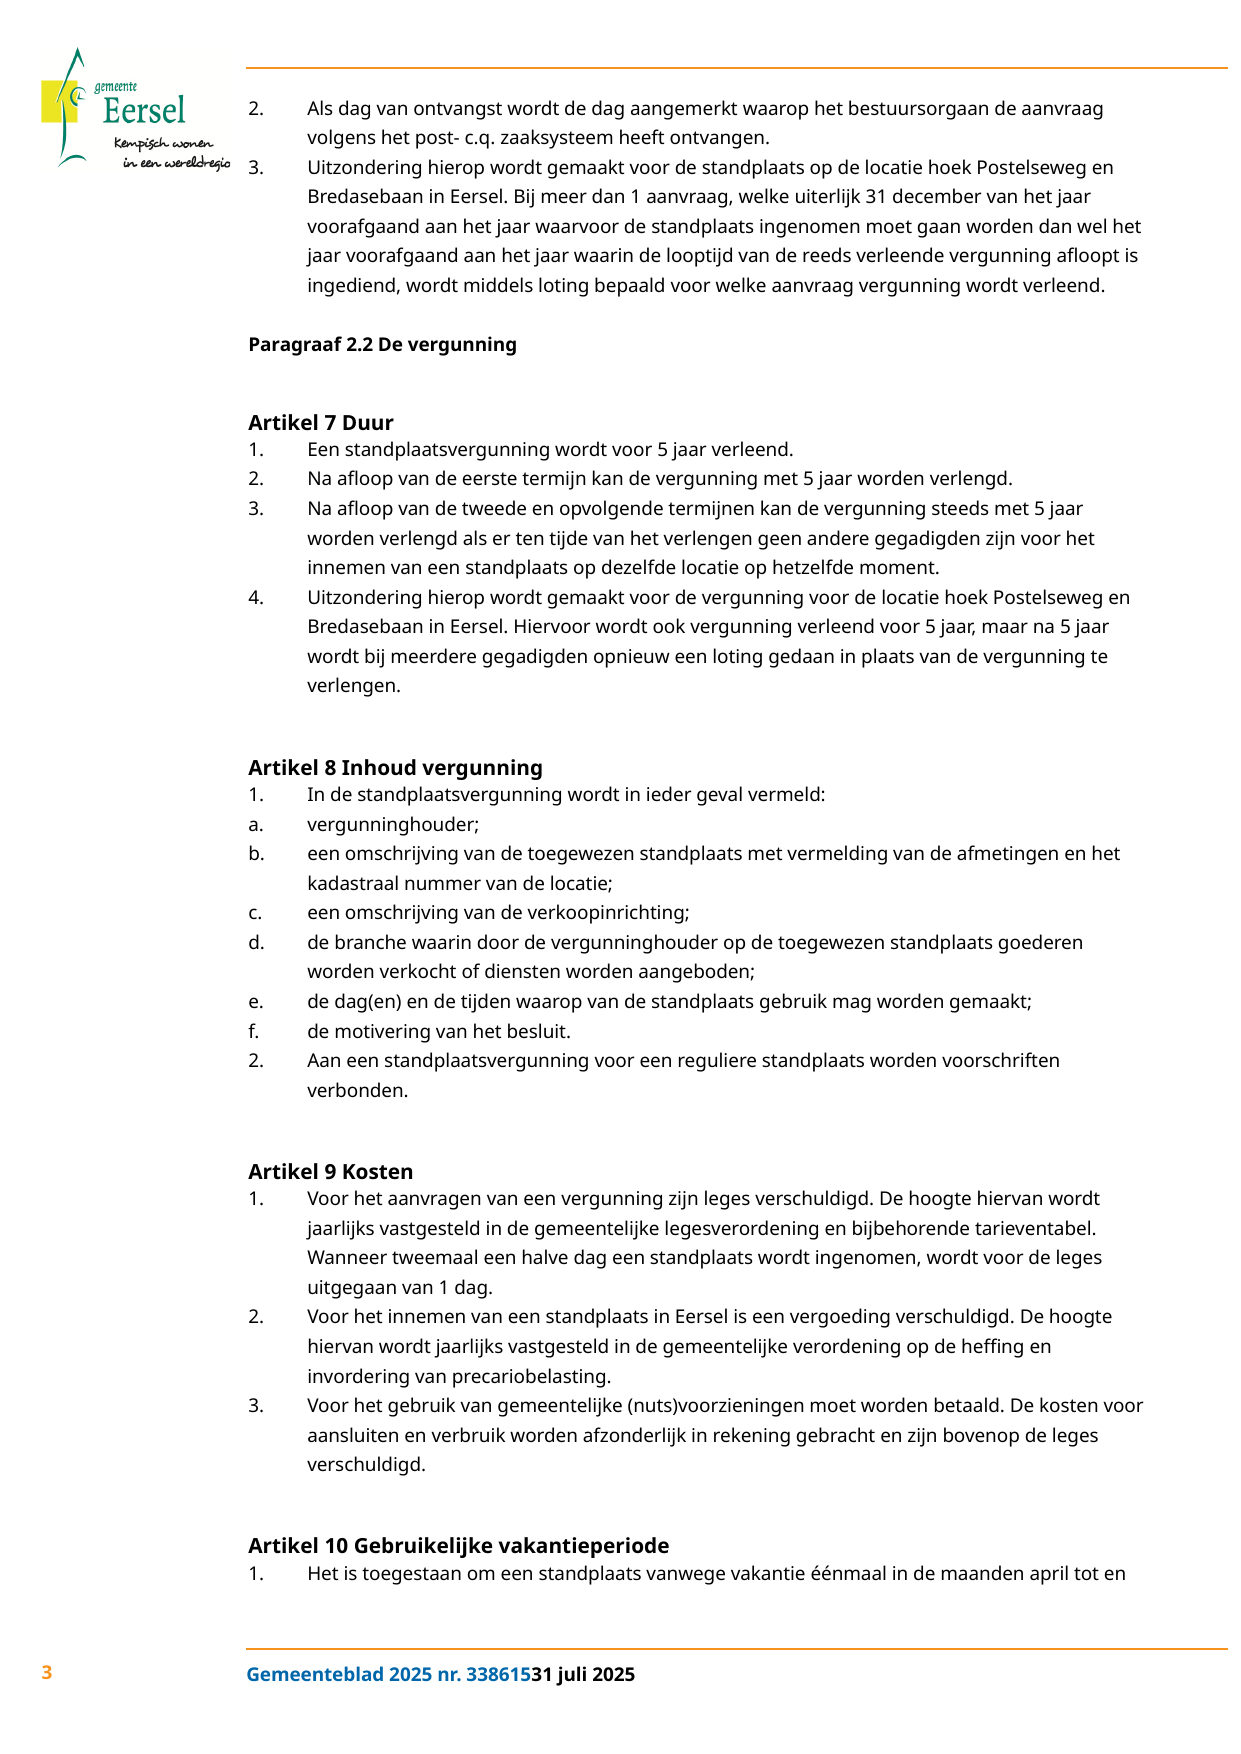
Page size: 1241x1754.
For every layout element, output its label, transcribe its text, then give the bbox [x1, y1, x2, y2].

text Artikel 8 Inhoud vergunning [248, 753, 1152, 781]
list de dag(en) en de tijden waarop van de standplaats gebruik mag worden gemaakt; [248, 988, 1152, 1014]
list Na afloop van de eerste termijn kan de vergunning met 5 jaar worden verlengd. [248, 466, 1152, 491]
list Als dag van ontvangst wordt de dag aangemerkt waarop het bestuursorgaan de aanvraag volgens het post- c.q. zaaksysteem heeft ontvangen. [248, 95, 1152, 150]
list Een standplaatsvergunning wordt voor 5 jaar verleend. [248, 436, 1152, 462]
list In de standplaatsvergunning wordt in ieder geval vermeld: [248, 781, 1152, 807]
text Artikel 7 Duur [248, 408, 1152, 436]
list Het is toegestaan om een standplaats vanwege vakantie éénmaal in de maanden april tot en [248, 1560, 1152, 1586]
text Artikel 10 Gebruikelijke vakantieperiode [248, 1532, 1152, 1560]
list Uitzondering hierop wordt gemaakt voor de standplaats op de locatie hoek Postelseweg en Bredasebaan in Eersel. Bij meer dan 1 aanvraag, welke uiterlijk 31 december van het jaar voorafgaand aan het jaar waarvoor de standplaats ingenomen moet gaan worden dan wel het jaar voorafgaand aan het jaar waarin de looptijd van de reeds verleende vergunning afloopt is ingediend, wordt middels loting bepaald voor welke aanvraag vergunning wordt verleend. [248, 154, 1152, 298]
list Na afloop van de tweede en opvolgende termijnen kan de vergunning steeds met 5 jaar worden verlengd als er ten tijde van het verlengen geen andere gegadigden zijn voor het innemen van een standplaats op dezelfde locatie op hetzelfde moment. [248, 495, 1152, 580]
list Voor het innemen van een standplaats in Eersel is een vergoeding verschuldigd. De hoogte hiervan wordt jaarlijks vastgesteld in de gemeentelijke verordening op de heffing en invordering van precariobelasting. [248, 1304, 1152, 1389]
list de branche waarin door de vergunninghouder op de toegewezen standplaats goederen worden verkocht of diensten worden aangeboden; [248, 929, 1152, 984]
list de motivering van het besluit. [248, 1018, 1152, 1043]
picture [41, 47, 231, 172]
list Aan een standplaatsvergunning voor een reguliere standplaats worden voorschriften verbonden. [248, 1047, 1152, 1103]
list een omschrijving van de toegewezen standplaats met vermelding van de afmetingen en het kadastraal nummer van de locatie; [248, 840, 1152, 896]
text Artikel 9 Kosten [248, 1157, 1152, 1185]
list een omschrijving van de verkoopinrichting; [248, 899, 1152, 925]
list Voor het gebruik van gemeentelijke (nuts)voorzieningen moet worden betaald. De kosten voor aansluiten en verbruik worden afzonderlijk in rekening gebracht en zijn bovenop de leges verschuldigd. [248, 1392, 1152, 1477]
list vergunninghouder; [248, 811, 1152, 836]
list Uitzondering hierop wordt gemaakt voor de vergunning voor de locatie hoek Postelseweg en Bredasebaan in Eersel. Hiervoor wordt ook vergunning verleend voor 5 jaar, maar na 5 jaar wordt bij meerdere gegadigden opnieuw een loting gedaan in plaats van de vergunning te verlengen. [248, 584, 1152, 698]
list Voor het aanvragen van een vergunning zijn leges verschuldigd. De hoogte hiervan wordt jaarlijks vastgesteld in de gemeentelijke legesverordening en bijbehorende tarieventabel. Wanneer tweemaal een halve dag een standplaats wordt ingenomen, wordt voor de leges uitgegaan van 1 dag. [248, 1185, 1152, 1300]
text Paragraaf 2.2 De vergunning [248, 331, 1152, 357]
